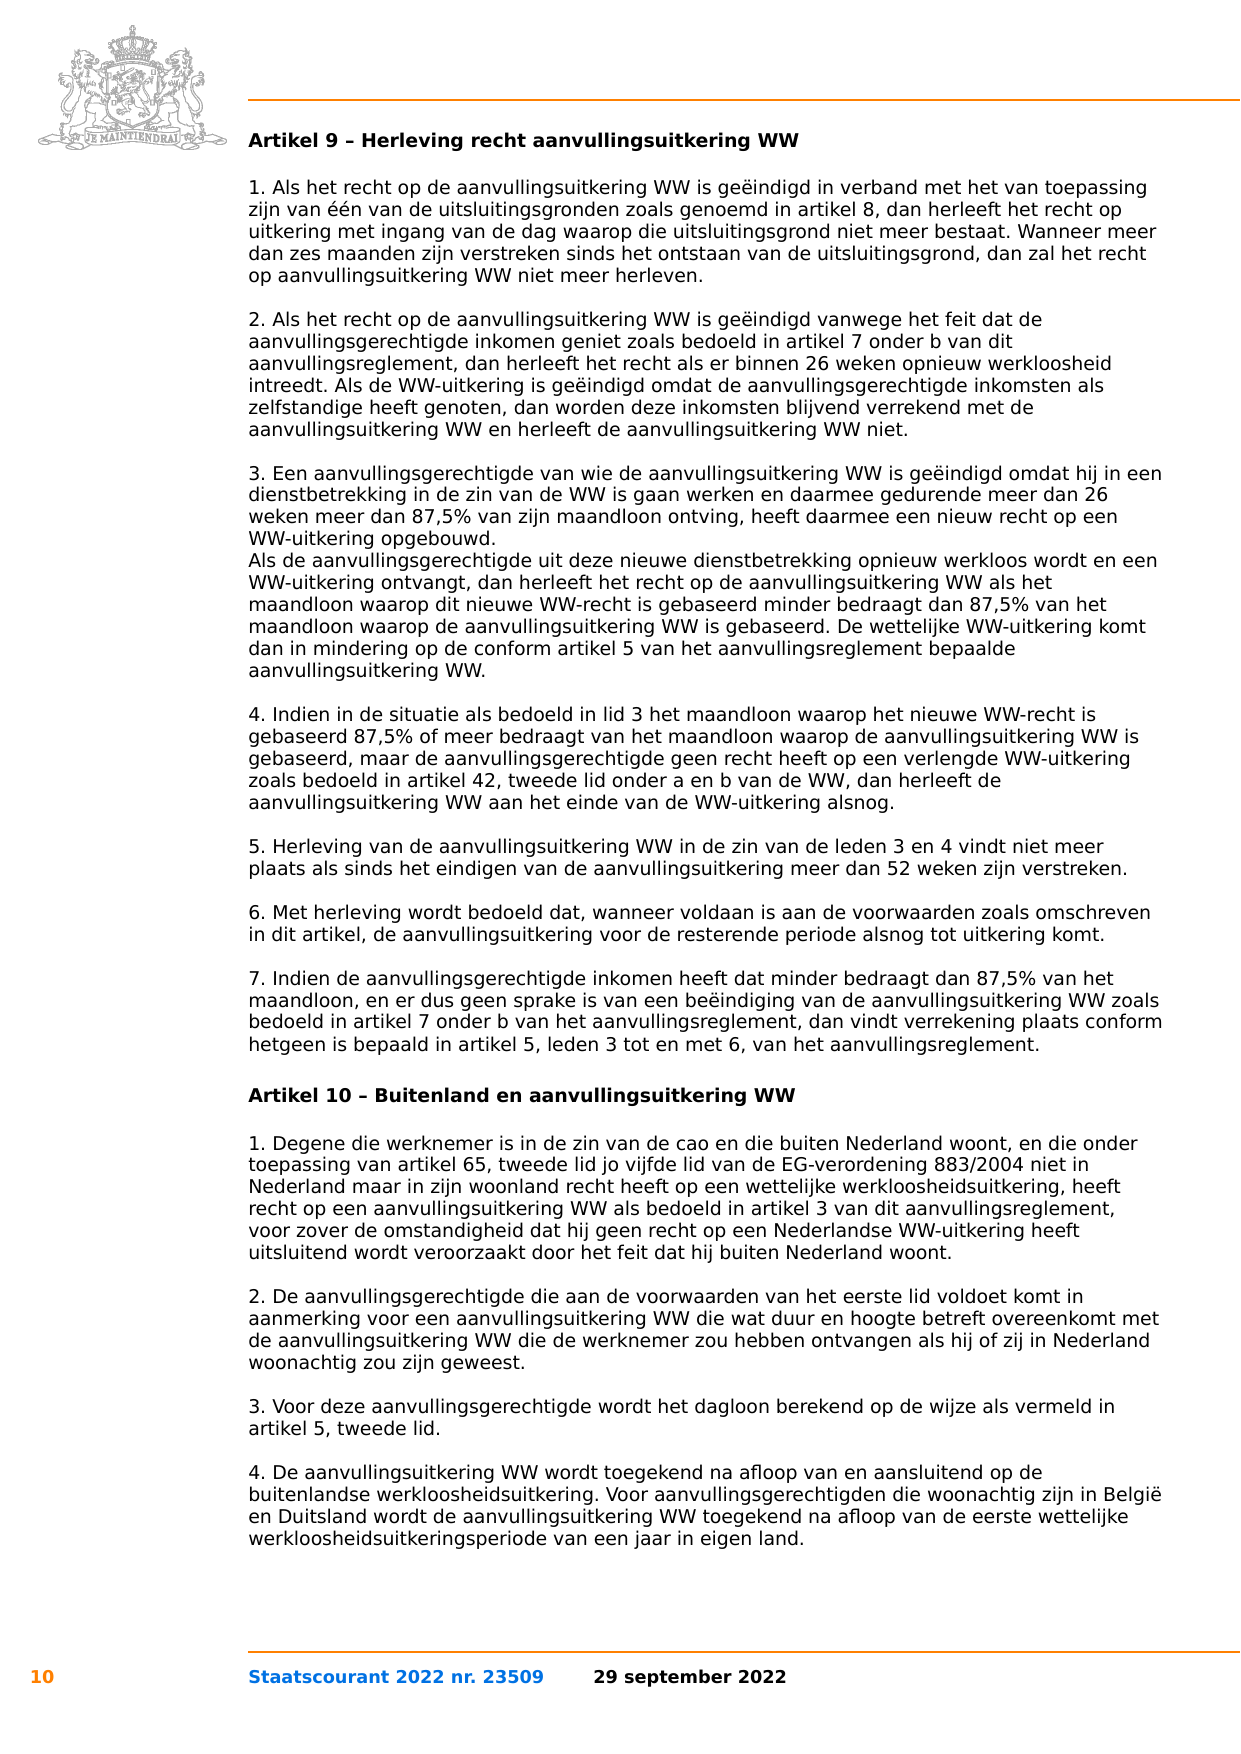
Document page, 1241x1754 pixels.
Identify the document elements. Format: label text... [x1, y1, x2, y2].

text 3. Een aanvullingsgerechtigde van wie de aanvullingsuitkering WW is geëindigd omdat hij in een dienstbetrekking in de zin van de WW is gaan werken en daarmee gedurende meer dan 26 weken meer dan 87,5% van zijn maandloon ontving, heeft daarmee een nieuw recht op een WW-uitkering opgebouwd. [248, 462, 1163, 550]
text 5. Herleving van de aanvullingsuitkering WW in de zin van de leden 3 en 4 vindt niet meer plaats als sinds het eindigen van de aanvullingsuitkering meer dan 52 weken zijn verstreken. [248, 836, 1163, 880]
text 4. De aanvullingsuitkering WW wordt toegekend na afloop van en aansluitend op de buitenlandse werkloosheidsuitkering. Voor aanvullingsgerechtigden die woonachtig zijn in België en Duitsland wordt de aanvullingsuitkering WW toegekend na afloop van de eerste wettelijke werkloosheidsuitkeringsperiode van een jaar in eigen land. [248, 1462, 1163, 1550]
text 3. Voor deze aanvullingsgerechtigde wordt het dagloon berekend op de wijze als vermeld in artikel 5, tweede lid. [248, 1396, 1163, 1440]
subtitle Artikel 10 – Buitenland en aanvullingsuitkering WW [248, 1085, 1163, 1107]
text 2. Als het recht op de aanvullingsuitkering WW is geëindigd vanwege het feit dat de aanvullingsgerechtigde inkomen geniet zoals bedoeld in artikel 7 onder b van dit aanvullingsreglement, dan herleeft het recht als er binnen 26 weken opnieuw werkloosheid intreedt. Als de WW-uitkering is geëindigd omdat de aanvullingsgerechtigde inkomsten als zelfstandige heeft genoten, dan worden deze inkomsten blijvend verrekend met de aanvullingsuitkering WW en herleeft de aanvullingsuitkering WW niet. [248, 309, 1163, 441]
subtitle Artikel 9 – Herleving recht aanvullingsuitkering WW [248, 130, 1163, 152]
text 1. Als het recht op de aanvullingsuitkering WW is geëindigd in verband met het van toepassing zijn van één van de uitsluitingsgronden zoals genoemd in artikel 8, dan herleeft het recht op uitkering met ingang van de dag waarop die uitsluitingsgrond niet meer bestaat. Wanneer meer dan zes maanden zijn verstreken sinds het ontstaan van de uitsluitingsgrond, dan zal het recht op aanvullingsuitkering WW niet meer herleven. [248, 177, 1163, 287]
picture [38, 25, 227, 150]
text 2. De aanvullingsgerechtigde die aan de voorwaarden van het eerste lid voldoet komt in aanmerking voor een aanvullingsuitkering WW die wat duur en hoogte betreft overeenkomt met de aanvullingsuitkering WW die de werknemer zou hebben ontvangen als hij of zij in Nederland woonachtig zou zijn geweest. [248, 1286, 1163, 1374]
text 7. Indien de aanvullingsgerechtigde inkomen heeft dat minder bedraagt dan 87,5% van het maandloon, en er dus geen sprake is van een beëindiging van de aanvullingsuitkering WW zoals bedoeld in artikel 7 onder b van het aanvullingsreglement, dan vindt verrekening plaats conform hetgeen is bepaald in artikel 5, leden 3 tot en met 6, van het aanvullingsreglement. [248, 967, 1163, 1055]
text 6. Met herleving wordt bedoeld dat, wanneer voldaan is aan de voorwaarden zoals omschreven in dit artikel, de aanvullingsuitkering voor de resterende periode alsnog tot uitkering komt. [248, 902, 1163, 946]
text 1. Degene die werknemer is in de zin van de cao en die buiten Nederland woont, en die onder toepassing van artikel 65, tweede lid jo vijfde lid van de EG-verordening 883/2004 niet in Nederland maar in zijn woonland recht heeft op een wettelijke werkloosheidsuitkering, heeft recht op een aanvullingsuitkering WW als bedoeld in artikel 3 van dit aanvullingsreglement, voor zover de omstandigheid dat hij geen recht op een Nederlandse WW-uitkering heeft uitsluitend wordt veroorzaakt door het feit dat hij buiten Nederland woont. [248, 1132, 1163, 1264]
text Als de aanvullingsgerechtigde uit deze nieuwe dienstbetrekking opnieuw werkloos wordt en een WW-uitkering ontvangt, dan herleeft het recht op de aanvullingsuitkering WW als het maandloon waarop dit nieuwe WW-recht is gebaseerd minder bedraagt dan 87,5% van het maandloon waarop de aanvullingsuitkering WW is gebaseerd. De wettelijke WW-uitkering komt dan in mindering op de conform artikel 5 van het aanvullingsreglement bepaalde aanvullingsuitkering WW. [248, 550, 1163, 682]
text 4. Indien in de situatie als bedoeld in lid 3 het maandloon waarop het nieuwe WW-recht is gebaseerd 87,5% of meer bedraagt van het maandloon waarop de aanvullingsuitkering WW is gebaseerd, maar de aanvullingsgerechtigde geen recht heeft op een verlengde WW-uitkering zoals bedoeld in artikel 42, tweede lid onder a en b van de WW, dan herleeft de aanvullingsuitkering WW aan het einde van de WW-uitkering alsnog. [248, 704, 1163, 814]
